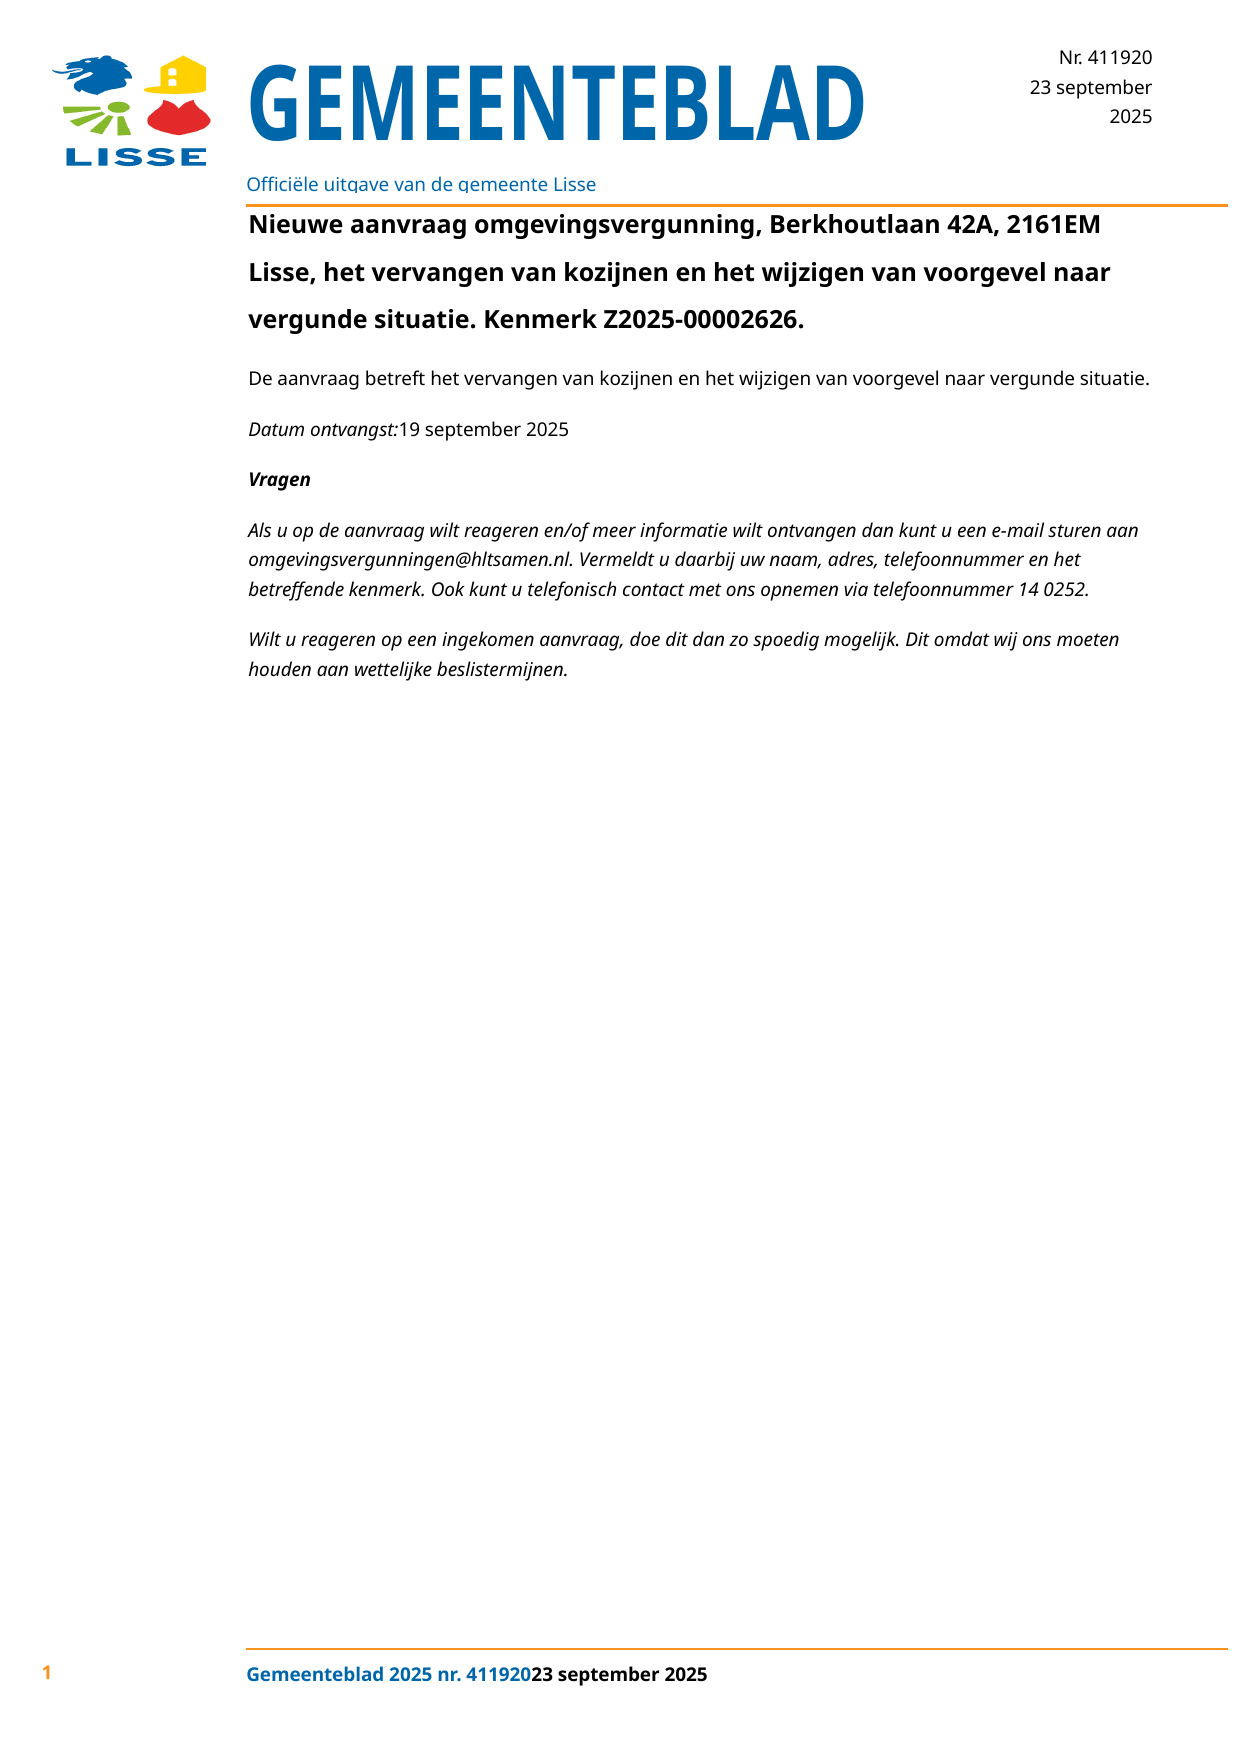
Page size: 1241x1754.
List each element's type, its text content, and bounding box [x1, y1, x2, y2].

text Wilt u reageren op een ingekomen aanvraag, doe dit dan zo spoedig mogelijk. Dit omdat wij ons moeten houden aan wettelijke beslistermijnen. [248, 626, 1152, 682]
text Nieuwe aanvraag omgevingsvergunning, Berkhoutlaan 42A, 2161EM Lisse, het vervangen van kozijnen en het wijzigen van voorgevel naar vergunde situatie. Kenmerk Z2025-00002626. [248, 207, 1152, 336]
picture [41, 47, 231, 172]
text Als u op de aanvraag wilt reageren en/of meer informatie wilt ontvangen dan kunt u een e-mail sturen aan omgevingsvergunningen@hltsamen.nl. Vermeldt u daarbij uw naam, adres, telefoonnummer en het betreffende kenmerk. Ook kunt u telefonisch contact met ons opnemen via telefoonnummer 14 0252. [248, 517, 1152, 602]
text Vragen [248, 466, 1152, 492]
text De aanvraag betreft het vervangen van kozijnen en het wijzigen van voorgevel naar vergunde situatie. [248, 366, 1152, 391]
text Datum ontvangst:19 september 2025 [248, 416, 1152, 442]
